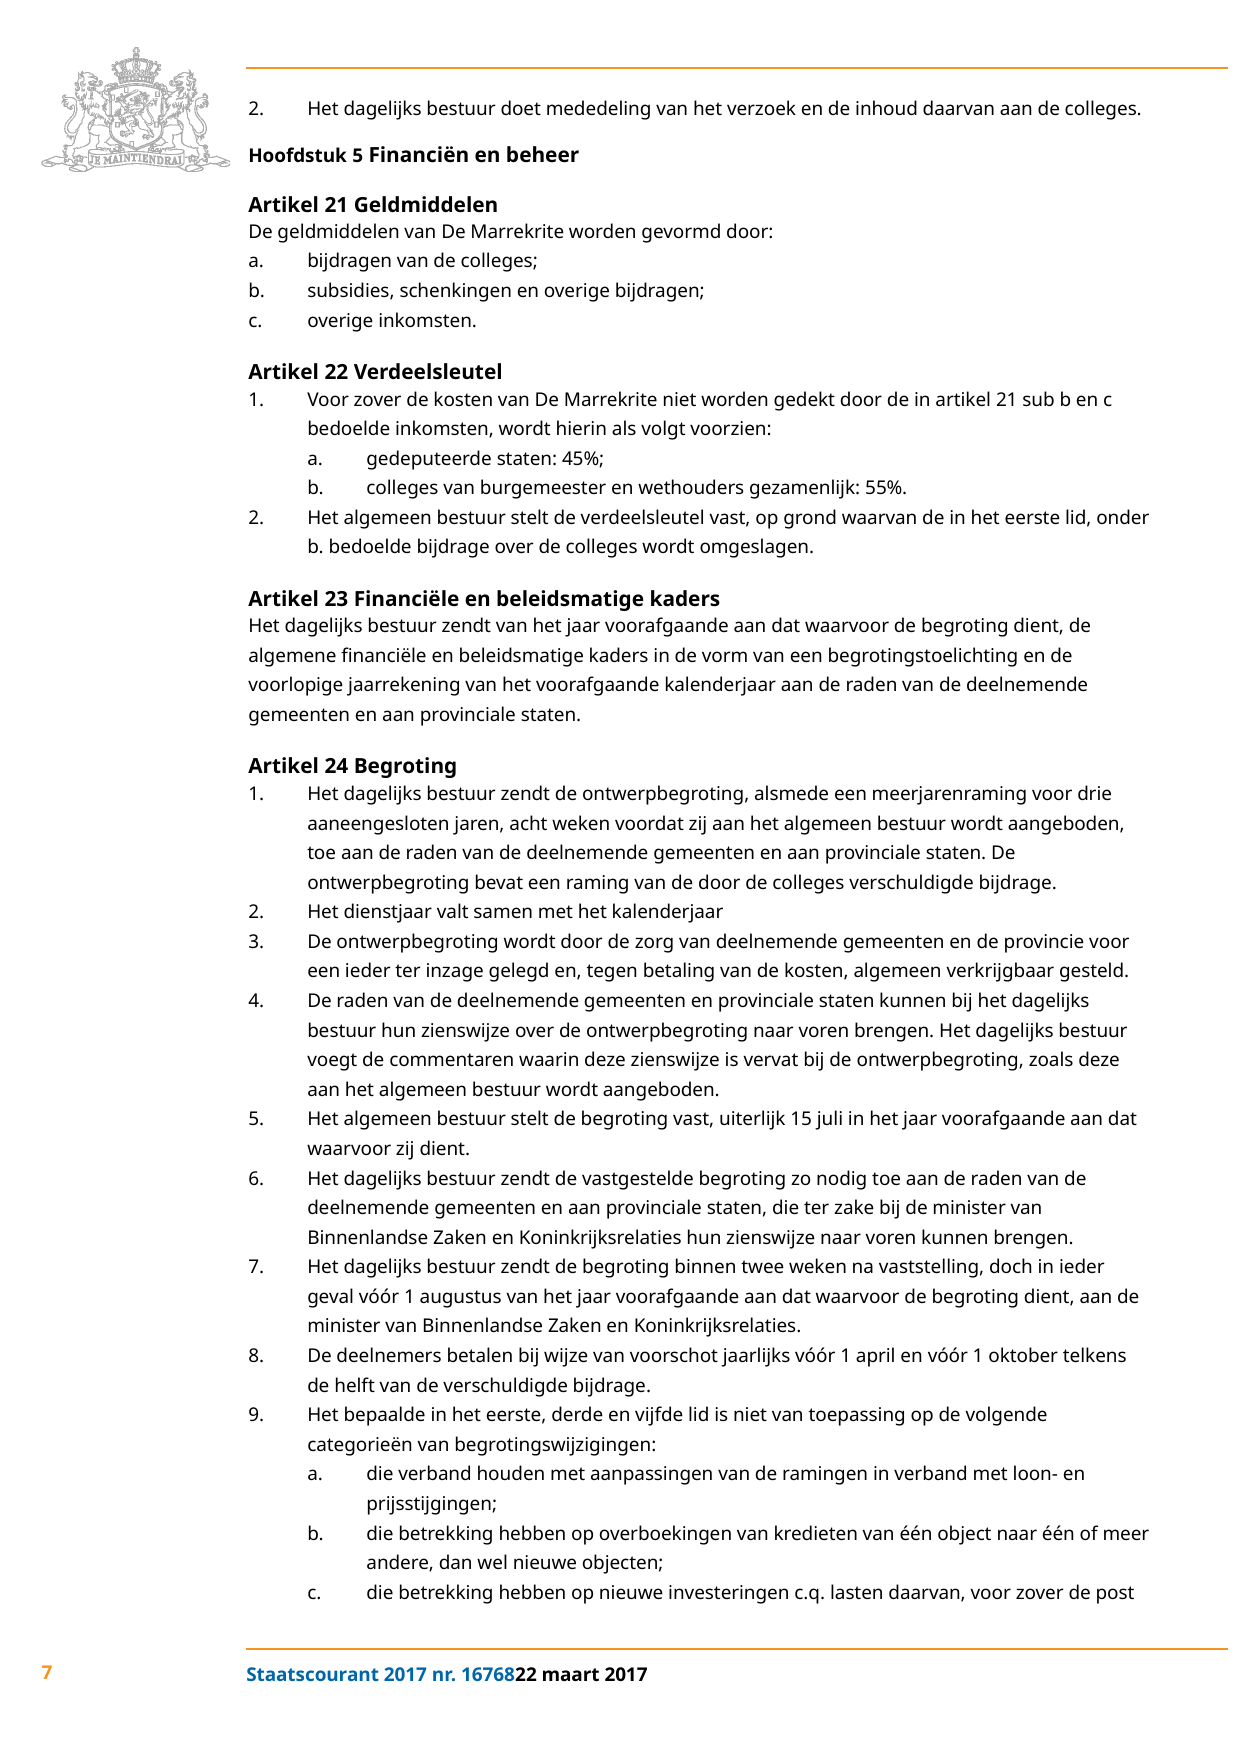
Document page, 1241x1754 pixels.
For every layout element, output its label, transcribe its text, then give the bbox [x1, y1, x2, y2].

list Het dagelijks bestuur zendt de begroting binnen twee weken na vaststelling, doch in ieder geval vóór 1 augustus van het jaar voorafgaande aan dat waarvoor de begroting dient, aan de minister van Binnenlandse Zaken en Koninkrijksrelaties. [248, 1253, 1152, 1338]
text Artikel 21 Geldmiddelen [248, 190, 1152, 218]
list Het dagelijks bestuur doet mededeling van het verzoek en de inhoud daarvan aan de colleges. [248, 95, 1152, 121]
list Het dagelijks bestuur zendt de ontwerpbegroting, alsmede een meerjarenraming voor drie aaneengesloten jaren, acht weken voordat zij aan het algemeen bestuur wordt aangeboden, toe aan de raden van de deelnemende gemeenten en aan provinciale staten. De ontwerpbegroting bevat een raming van de door de colleges verschuldigde bijdrage. [248, 780, 1152, 894]
text De geldmiddelen van De Marrekrite worden gevormd door: [248, 218, 1152, 244]
picture [41, 47, 231, 172]
list die betrekking hebben op nieuwe investeringen c.q. lasten daarvan, voor zover de post [307, 1579, 1152, 1604]
list Voor zover de kosten van De Marrekrite niet worden gedekt door de in artikel 21 sub b en c bedoelde inkomsten, wordt hierin als volgt voorzien: [248, 386, 1152, 441]
list die betrekking hebben op overboekingen van kredieten van één object naar één of meer andere, dan wel nieuwe objecten; [307, 1520, 1152, 1575]
list die verband houden met aanpassingen van de ramingen in verband met loon- en prijsstijgingen; [307, 1461, 1152, 1516]
list subsidies, schenkingen en overige bijdragen; [248, 277, 1152, 303]
list Het bepaalde in het eerste, derde en vijfde lid is niet van toepassing op de volgende categorieën van begrotingswijzigingen: [248, 1401, 1152, 1457]
text Artikel 24 Begroting [248, 752, 1152, 780]
list Het dagelijks bestuur zendt de vastgestelde begroting zo nodig toe aan de raden van de deelnemende gemeenten en aan provinciale staten, die ter zake bij de minister van Binnenlandse Zaken en Koninkrijksrelaties hun zienswijze naar voren kunnen brengen. [248, 1165, 1152, 1249]
list Het dienstjaar valt samen met het kalenderjaar [248, 898, 1152, 924]
list De deelnemers betalen bij wijze van voorschot jaarlijks vóór 1 april en vóór 1 oktober telkens de helft van de verschuldigde bijdrage. [248, 1342, 1152, 1397]
text Hoofdstuk 5 Financiën en beheer [248, 140, 1152, 169]
list bijdragen van de colleges; [248, 248, 1152, 273]
list gedeputeerde staten: 45%; [307, 445, 1152, 471]
list colleges van burgemeester en wethouders gezamenlijk: 55%. [307, 474, 1152, 500]
text Het dagelijks bestuur zendt van het jaar voorafgaande aan dat waarvoor de begroting dient, de algemene financiële en beleidsmatige kaders in de vorm van een begrotingstoelichting en de voorlopige jaarrekening van het voorafgaande kalenderjaar aan de raden van de deelnemende gemeenten en aan provinciale staten. [248, 612, 1152, 727]
text Artikel 23 Financiële en beleidsmatige kaders [248, 584, 1152, 612]
list Het algemeen bestuur stelt de begroting vast, uiterlijk 15 juli in het jaar voorafgaande aan dat waarvoor zij dient. [248, 1106, 1152, 1161]
text Artikel 22 Verdeelsleutel [248, 357, 1152, 386]
list overige inkomsten. [248, 307, 1152, 333]
list Het algemeen bestuur stelt de verdeelsleutel vast, op grond waarvan de in het eerste lid, onder b. bedoelde bijdrage over de colleges wordt omgeslagen. [248, 504, 1152, 559]
list De raden van de deelnemende gemeenten en provinciale staten kunnen bij het dagelijks bestuur hun zienswijze over de ontwerpbegroting naar voren brengen. Het dagelijks bestuur voegt de commentaren waarin deze zienswijze is vervat bij de ontwerpbegroting, zoals deze aan het algemeen bestuur wordt aangeboden. [248, 987, 1152, 1102]
list De ontwerpbegroting wordt door de zorg van deelnemende gemeenten en de provincie voor een ieder ter inzage gelegd en, tegen betaling van de kosten, algemeen verkrijgbaar gesteld. [248, 928, 1152, 983]
